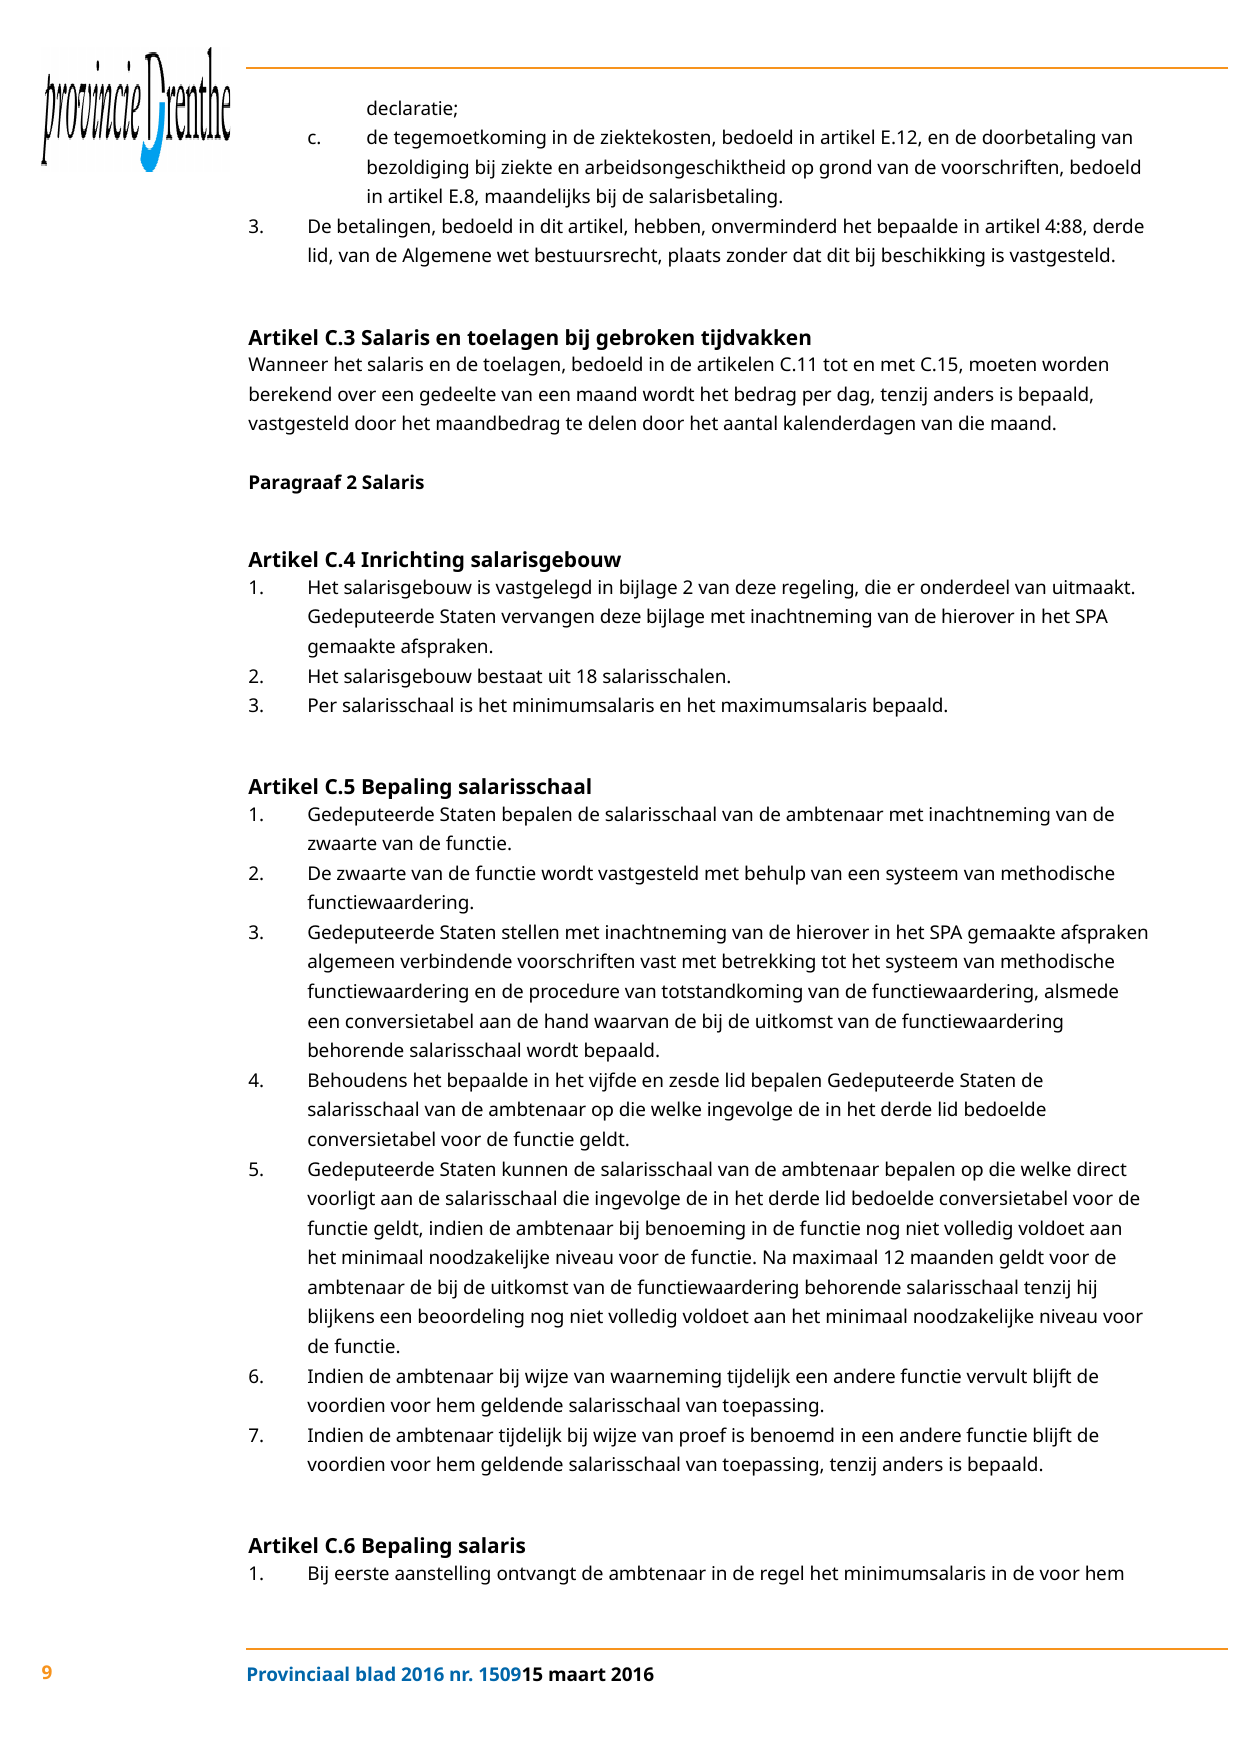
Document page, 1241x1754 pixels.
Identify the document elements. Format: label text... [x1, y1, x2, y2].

list declaratie; [307, 95, 1152, 121]
list Gedeputeerde Staten stellen met inachtneming van de hierover in het SPA gemaakte afspraken algemeen verbindende voorschriften vast met betrekking tot het systeem van methodische functiewaardering en de procedure van totstandkoming van de functiewaardering, alsmede een conversietabel aan de hand waarvan de bij de uitkomst van de functiewaardering behorende salarisschaal wordt bepaald. [248, 919, 1152, 1063]
list Behoudens het bepaalde in het vijfde en zesde lid bepalen Gedeputeerde Staten de salarisschaal van de ambtenaar op die welke ingevolge de in het derde lid bedoelde conversietabel voor de functie geldt. [248, 1067, 1152, 1152]
list De betalingen, bedoeld in dit artikel, hebben, onverminderd het bepaalde in artikel 4:88, derde lid, van de Algemene wet bestuursrecht, plaats zonder dat dit bij beschikking is vastgesteld. [248, 213, 1152, 268]
list Per salarisschaal is het minimumsalaris en het maximumsalaris bepaald. [248, 692, 1152, 718]
list Bij eerste aanstelling ontvangt de ambtenaar in de regel het minimumsalaris in de voor hem [248, 1560, 1152, 1586]
text Artikel C.5 Bepaling salarisschaal [248, 772, 1152, 801]
list Het salarisgebouw is vastgelegd in bijlage 2 van deze regeling, die er onderdeel van uitmaakt. Gedeputeerde Staten vervangen deze bijlage met inachtneming van de hierover in het SPA gemaakte afspraken. [248, 574, 1152, 659]
list Indien de ambtenaar bij wijze van waarneming tijdelijk een andere functie vervult blijft de voordien voor hem geldende salarisschaal van toepassing. [248, 1363, 1152, 1418]
list Het salarisgebouw bestaat uit 18 salarisschalen. [248, 663, 1152, 688]
list Gedeputeerde Staten bepalen de salarisschaal van de ambtenaar met inachtneming van de zwaarte van de functie. [248, 801, 1152, 856]
text Paragraaf 2 Salaris [248, 469, 1152, 495]
list Indien de ambtenaar tijdelijk bij wijze van proef is benoemd in een andere functie blijft de voordien voor hem geldende salarisschaal van toepassing, tenzij anders is bepaald. [248, 1422, 1152, 1477]
text Wanneer het salaris en de toelagen, bedoeld in de artikelen C.11 tot en met C.15, moeten worden berekend over een gedeelte van een maand wordt het bedrag per dag, tenzij anders is bepaald, vastgesteld door het maandbedrag te delen door het aantal kalenderdagen van die maand. [248, 351, 1152, 436]
list de tegemoetkoming in de ziektekosten, bedoeld in artikel E.12, en de doorbetaling van bezoldiging bij ziekte en arbeidsongeschiktheid op grond van de voorschriften, bedoeld in artikel E.8, maandelijks bij de salarisbetaling. [307, 124, 1152, 209]
text Artikel C.6 Bepaling salaris [248, 1532, 1152, 1560]
picture [41, 47, 231, 172]
list Gedeputeerde Staten kunnen de salarisschaal van de ambtenaar bepalen op die welke direct voorligt aan de salarisschaal die ingevolge de in het derde lid bedoelde conversietabel voor de functie geldt, indien de ambtenaar bij benoeming in de functie nog niet volledig voldoet aan het minimaal noodzakelijke niveau voor de functie. Na maximaal 12 maanden geldt voor de ambtenaar de bij de uitkomst van de functiewaardering behorende salarisschaal tenzij hij blijkens een beoordeling nog niet volledig voldoet aan het minimaal noodzakelijke niveau voor de functie. [248, 1156, 1152, 1359]
text Artikel C.4 Inrichting salarisgebouw [248, 546, 1152, 574]
text Artikel C.3 Salaris en toelagen bij gebroken tijdvakken [248, 323, 1152, 351]
list De zwaarte van de functie wordt vastgesteld met behulp van een systeem van methodische functiewaardering. [248, 860, 1152, 915]
